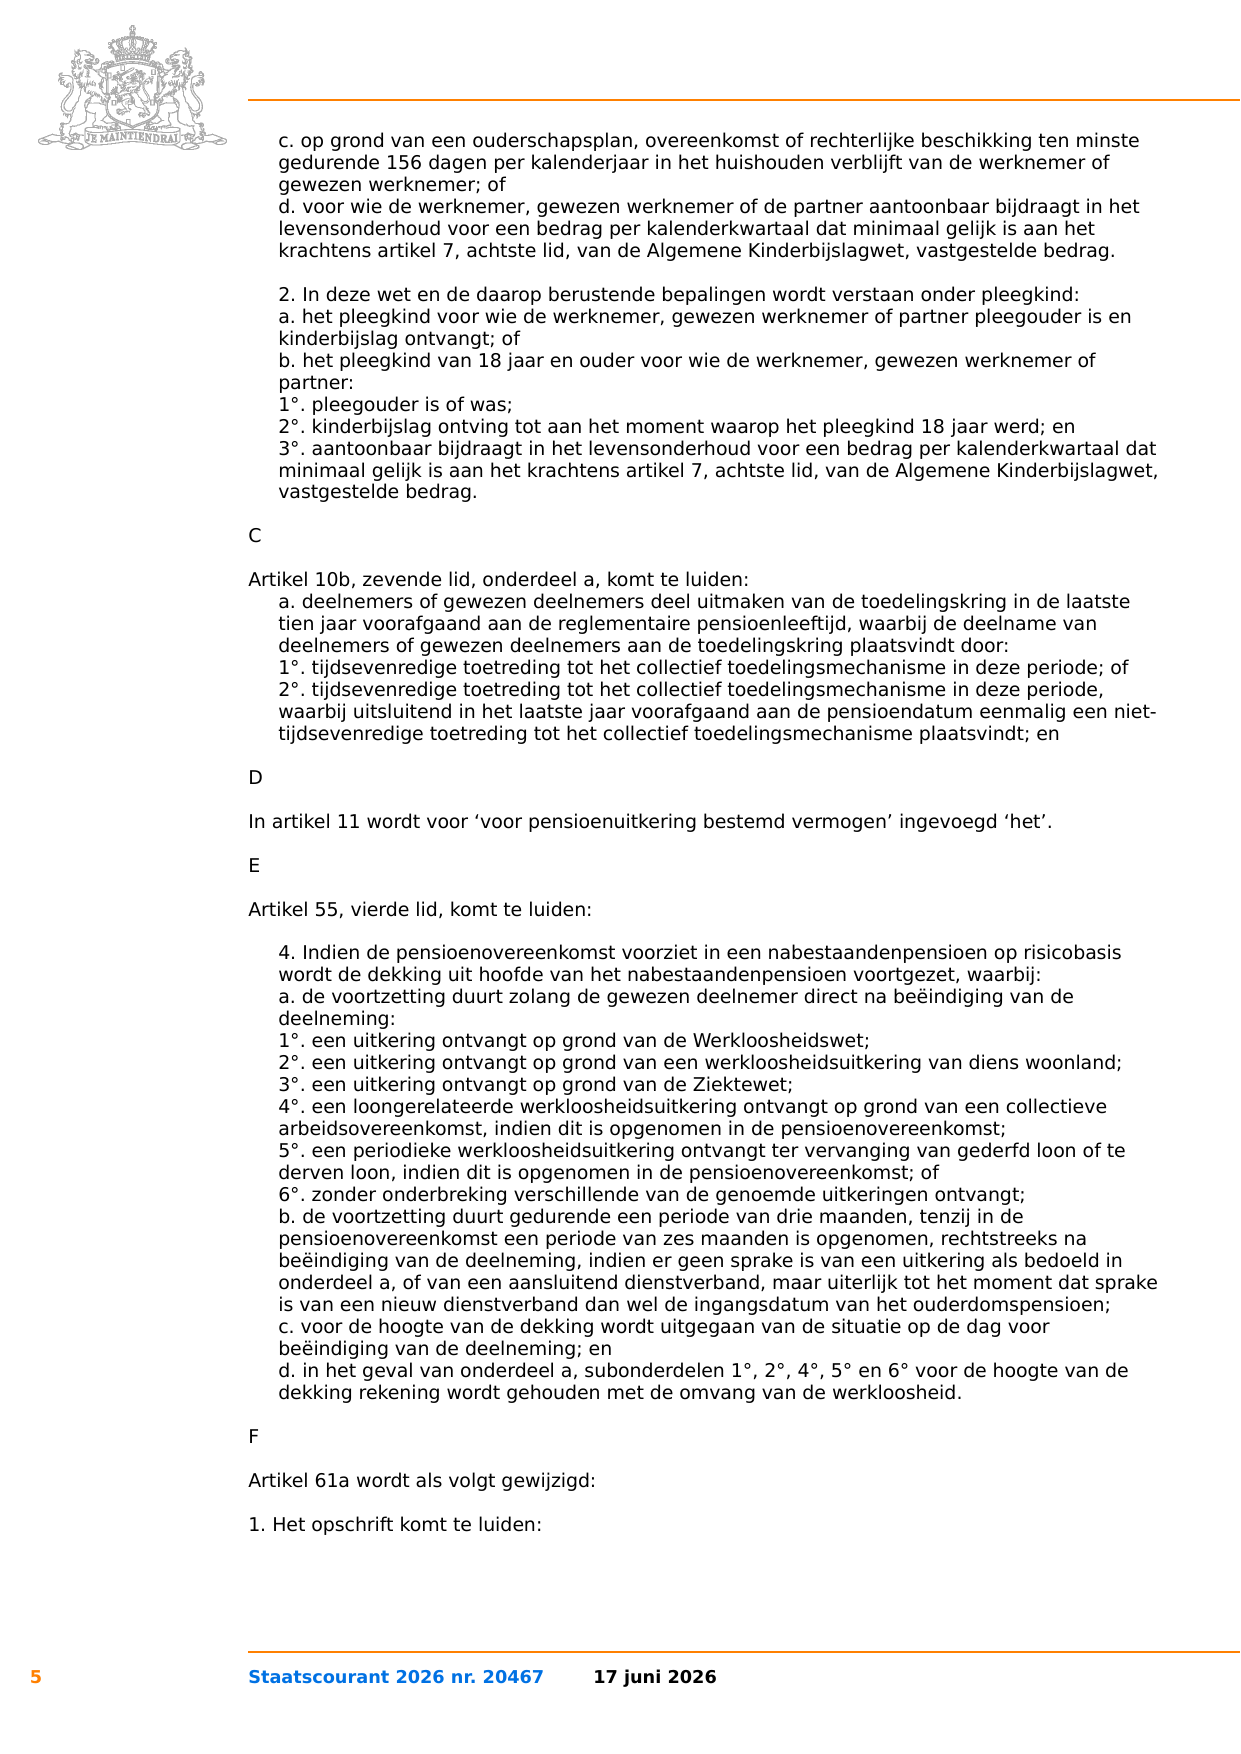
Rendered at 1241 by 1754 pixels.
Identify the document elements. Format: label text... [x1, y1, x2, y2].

text 6°. zonder onderbreking verschillende van de genoemde uitkeringen ontvangt; [278, 1184, 1163, 1206]
text 2°. kinderbijslag ontving tot aan het moment waarop het pleegkind 18 jaar werd; en [278, 416, 1163, 437]
text 1. Het opschrift komt te luiden: [248, 1513, 1163, 1535]
text c. op grond van een ouderschapsplan, overeenkomst of rechterlijke beschikking ten minste gedurende 156 dagen per kalenderjaar in het huishouden verblijft van de werknemer of gewezen werknemer; of [278, 130, 1163, 196]
text 3°. aantoonbaar bijdraagt in het levensonderhoud voor een bedrag per kalenderkwartaal dat minimaal gelijk is aan het krachtens artikel 7, achtste lid, van de Algemene Kinderbijslagwet, vastgestelde bedrag. [278, 437, 1163, 503]
text 5°. een periodieke werkloosheidsuitkering ontvangt ter vervanging van gederfd loon of te derven loon, indien dit is opgenomen in de pensioenovereenkomst; of [278, 1140, 1163, 1184]
text Artikel 61a wordt als volgt gewijzigd: [248, 1469, 1163, 1492]
text Artikel 10b, zevende lid, onderdeel a, komt te luiden: [248, 569, 1163, 591]
text In artikel 11 wordt voor ‘voor pensioenuitkering bestemd vermogen’ ingevoegd ‘het’. [248, 811, 1163, 833]
text Artikel 55, vierde lid, komt te luiden: [248, 898, 1163, 920]
picture [38, 25, 227, 150]
text 2. In deze wet en de daarop berustende bepalingen wordt verstaan onder pleegkind: [278, 284, 1163, 306]
text b. de voortzetting duurt gedurende een periode van drie maanden, tenzij in de pensioenovereenkomst een periode van zes maanden is opgenomen, rechtstreeks na beëindiging van de deelneming, indien er geen sprake is van een uitkering als bedoeld in onderdeel a, of van een aansluitend dienstverband, maar uiterlijk tot het moment dat sprake is van een nieuw dienstverband dan wel de ingangsdatum van het ouderdomspensioen; [278, 1206, 1163, 1316]
text d. in het geval van onderdeel a, subonderdelen 1°, 2°, 4°, 5° en 6° voor de hoogte van de dekking rekening wordt gehouden met de omvang van de werkloosheid. [278, 1360, 1163, 1404]
text D [248, 767, 1163, 789]
text 2°. een uitkering ontvangt op grond van een werkloosheidsuitkering van diens woonland; [278, 1052, 1163, 1074]
text a. de voortzetting duurt zolang de gewezen deelnemer direct na beëindiging van de deelneming: [278, 986, 1163, 1030]
text b. het pleegkind van 18 jaar en ouder voor wie de werknemer, gewezen werknemer of partner: [278, 349, 1163, 393]
text 2°. tijdsevenredige toetreding tot het collectief toedelingsmechanisme in deze periode, waarbij uitsluitend in het laatste jaar voorafgaand aan de pensioendatum eenmalig een niet-tijdsevenredige toetreding tot het collectief toedelingsmechanisme plaatsvindt; en [278, 679, 1163, 745]
text F [248, 1426, 1163, 1448]
text C [248, 525, 1163, 547]
text a. het pleegkind voor wie de werknemer, gewezen werknemer of partner pleegouder is en kinderbijslag ontvangt; of [278, 306, 1163, 349]
text 4. Indien de pensioenovereenkomst voorziet in een nabestaandenpensioen op risicobasis wordt de dekking uit hoofde van het nabestaandenpensioen voortgezet, waarbij: [278, 942, 1163, 986]
text 1°. pleegouder is of was; [278, 393, 1163, 416]
text E [248, 854, 1163, 877]
text 4°. een loongerelateerde werkloosheidsuitkering ontvangt op grond van een collectieve arbeidsovereenkomst, indien dit is opgenomen in de pensioenovereenkomst; [278, 1096, 1163, 1140]
text 3°. een uitkering ontvangt op grond van de Ziektewet; [278, 1074, 1163, 1096]
text 1°. tijdsevenredige toetreding tot het collectief toedelingsmechanisme in deze periode; of [278, 657, 1163, 679]
text c. voor de hoogte van de dekking wordt uitgegaan van de situatie op de dag voor beëindiging van de deelneming; en [278, 1316, 1163, 1360]
text 1°. een uitkering ontvangt op grond van de Werkloosheidswet; [278, 1030, 1163, 1052]
text d. voor wie de werknemer, gewezen werknemer of de partner aantoonbaar bijdraagt in het levensonderhoud voor een bedrag per kalenderkwartaal dat minimaal gelijk is aan het krachtens artikel 7, achtste lid, van de Algemene Kinderbijslagwet, vastgestelde bedrag. [278, 196, 1163, 262]
text a. deelnemers of gewezen deelnemers deel uitmaken van de toedelingskring in de laatste tien jaar voorafgaand aan de reglementaire pensioenleeftijd, waarbij de deelname van deelnemers of gewezen deelnemers aan de toedelingskring plaatsvindt door: [278, 591, 1163, 657]
